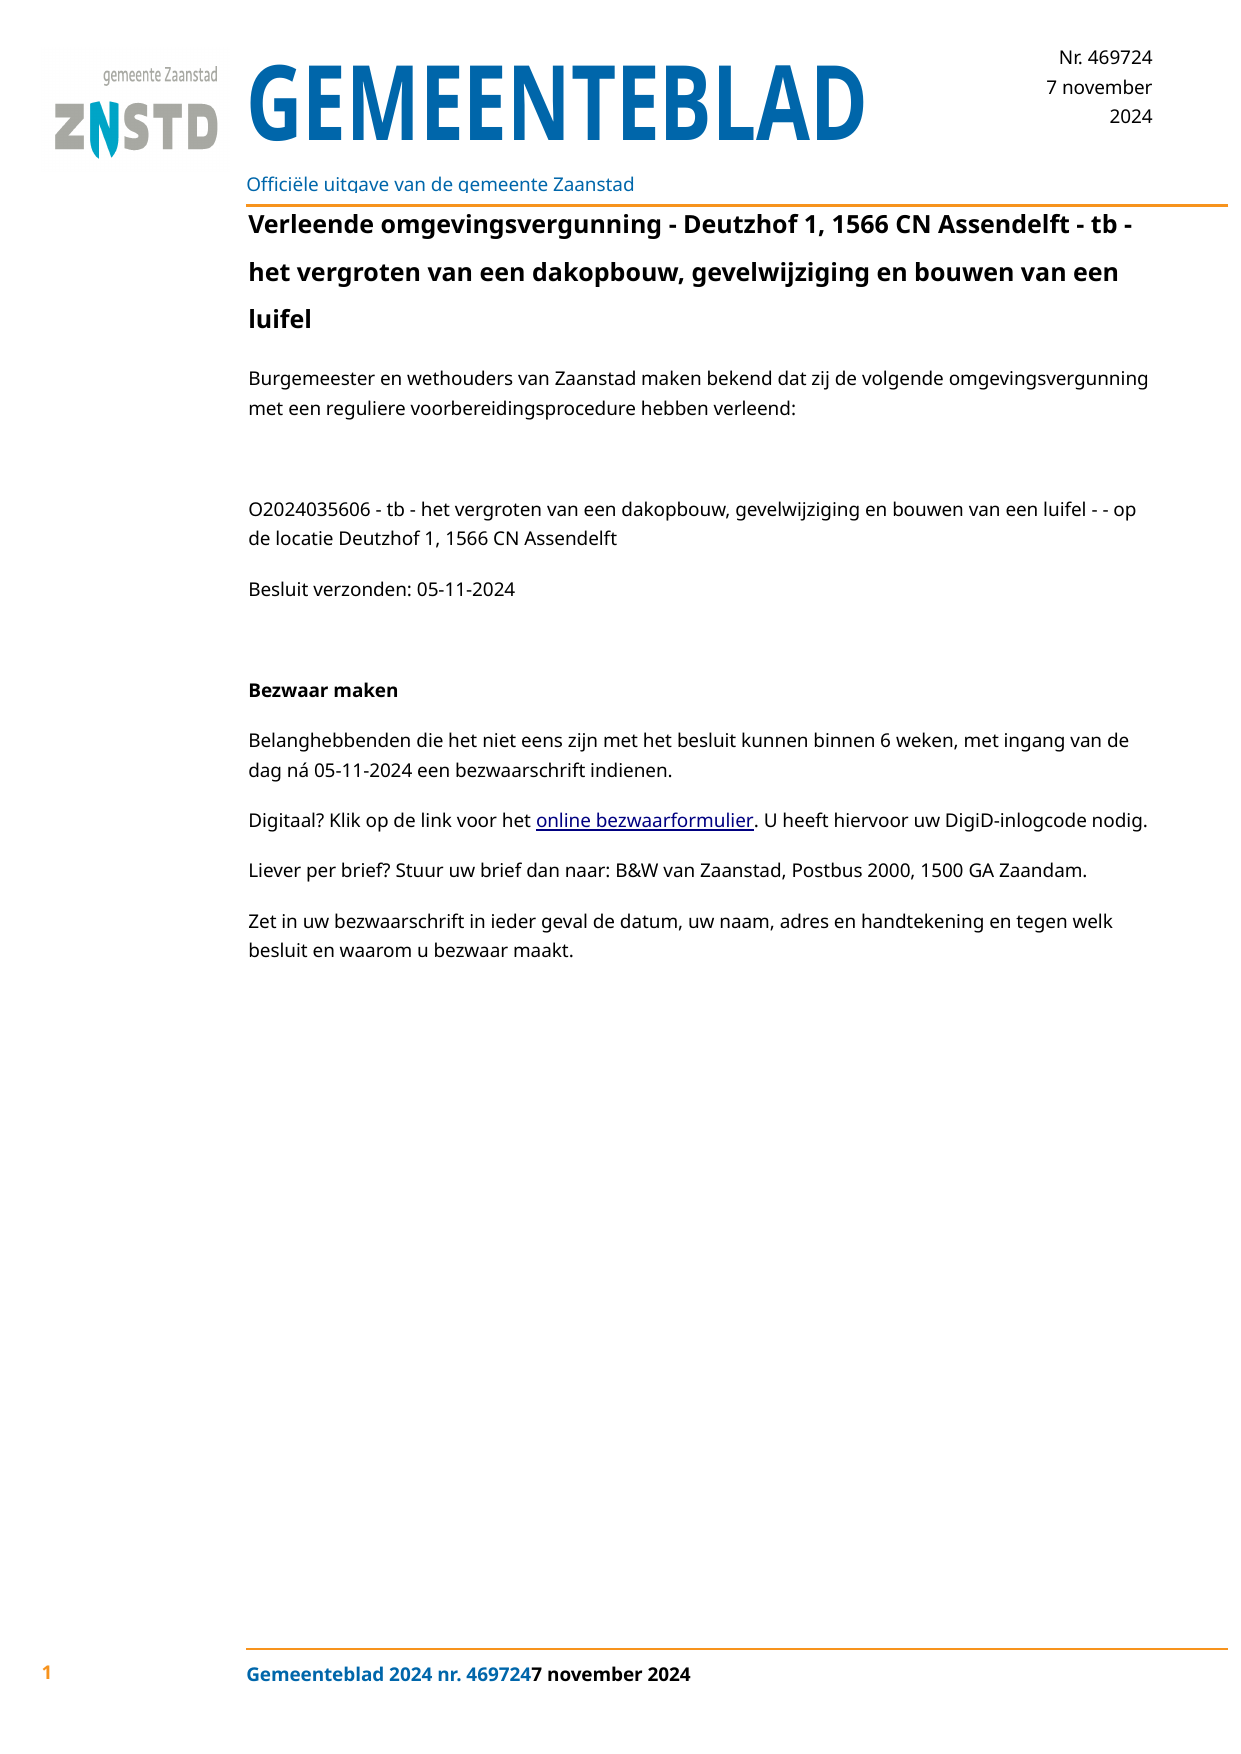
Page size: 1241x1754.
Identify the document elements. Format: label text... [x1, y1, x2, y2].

text Digitaal? Klik op de link voor het online bezwaarformulier. U heeft hiervoor uw DigiD-inlogcode nodig. [248, 807, 1152, 833]
text Bezwaar maken [248, 677, 1152, 702]
text Burgemeester en wethouders van Zaanstad maken bekend dat zij de volgende omgevingsvergunning met een reguliere voorbereidingsprocedure hebben verleend: [248, 366, 1152, 421]
text Zet in uw bezwaarschrift in ieder geval de datum, uw naam, adres en handtekening en tegen welk besluit en waarom u bezwaar maakt. [248, 908, 1152, 963]
text Liever per brief? Stuur uw brief dan naar: B&W van Zaanstad, Postbus 2000, 1500 GA Zaandam. [248, 858, 1152, 883]
text O2024035606 - tb - het vergroten van een dakopbouw, gevelwijziging en bouwen van een luifel - - op de locatie Deutzhof 1, 1566 CN Assendelft [248, 496, 1152, 551]
text Verleende omgevingsvergunning - Deutzhof 1, 1566 CN Assendelft - tb - het vergroten van een dakopbouw, gevelwijziging en bouwen van een luifel [248, 207, 1152, 336]
text Belanghebbenden die het niet eens zijn met het besluit kunnen binnen 6 weken, met ingang van de dag ná 05-11-2024 een bezwaarschrift indienen. [248, 727, 1152, 782]
text Besluit verzonden: 05-11-2024 [248, 576, 1152, 602]
picture [41, 47, 231, 172]
